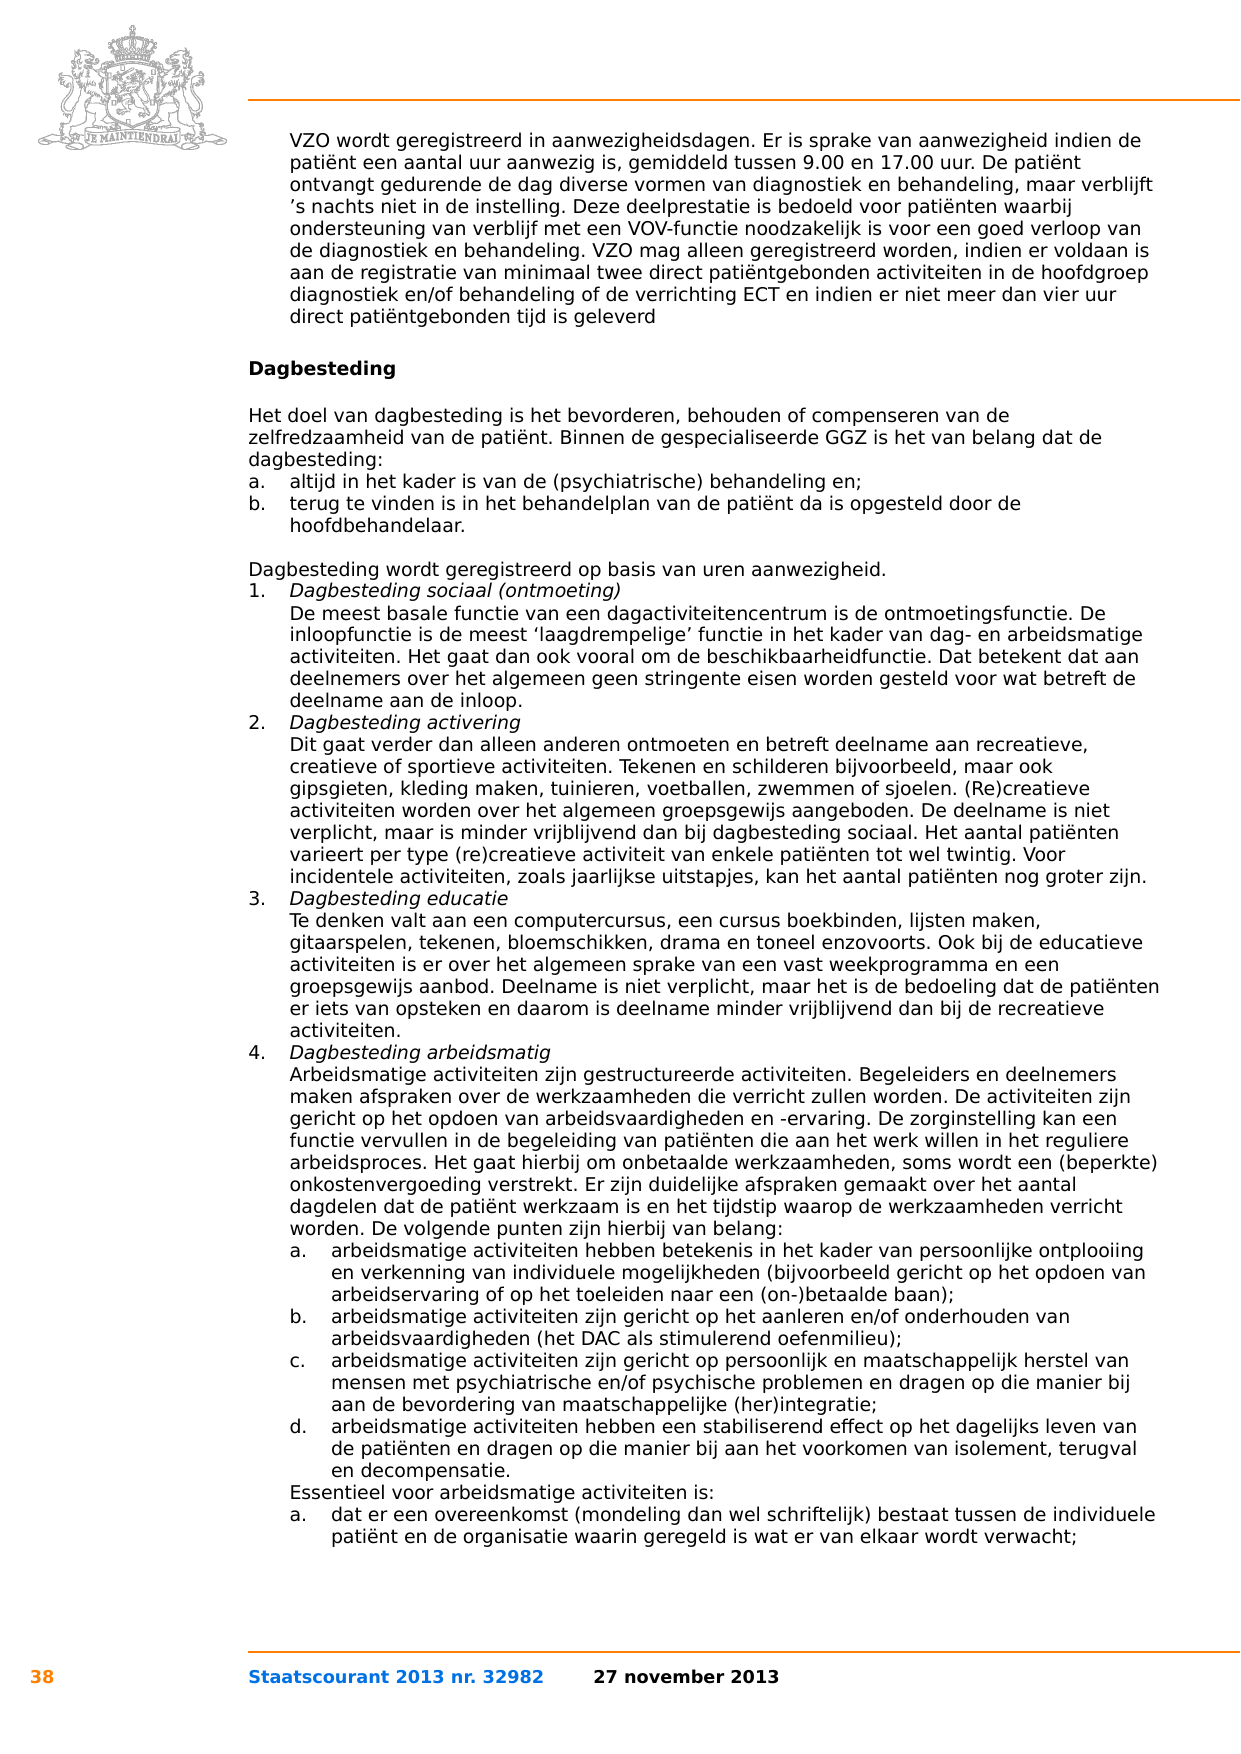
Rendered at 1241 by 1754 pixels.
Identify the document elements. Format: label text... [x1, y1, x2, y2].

text Dit gaat verder dan alleen anderen ontmoeten en betreft deelname aan recreatieve, creatieve of sportieve activiteiten. Tekenen en schilderen bijvoorbeeld, maar ook gipsgieten, kleding maken, tuinieren, voetballen, zwemmen of sjoelen. (Re)creatieve activiteiten worden over het algemeen groepsgewijs aangeboden. De deelname is niet verplicht, maar is minder vrijblijvend dan bij dagbesteding sociaal. Het aantal patiënten varieert per type (re)creatieve activiteit van enkele patiënten tot wel twintig. Voor incidentele activiteiten, zoals jaarlijkse uitstapjes, kan het aantal patiënten nog groter zijn. [289, 734, 1163, 888]
text 2. Dagbesteding activering [248, 712, 1163, 734]
text 4. Dagbesteding arbeidsmatig [248, 1042, 1163, 1064]
picture [38, 25, 227, 150]
text Te denken valt aan een computercursus, een cursus boekbinden, lijsten maken, gitaarspelen, tekenen, bloemschikken, drama en toneel enzovoorts. Ook bij de educatieve activiteiten is er over het algemeen sprake van een vast weekprogramma en een groepsgewijs aanbod. Deelname is niet verplicht, maar het is de bedoeling dat de patiënten er iets van opsteken en daarom is deelname minder vrijblijvend dan bij de recreatieve activiteiten. [289, 910, 1163, 1042]
text Het doel van dagbesteding is het bevorderen, behouden of compenseren van de zelfredzaamheid van de patiënt. Binnen de gespecialiseerde GGZ is het van belang dat de dagbesteding: [248, 405, 1163, 471]
text 1. Dagbesteding sociaal (ontmoeting) [248, 580, 1163, 602]
text a. altijd in het kader is van de (psychiatrische) behandeling en; [248, 471, 1163, 493]
text Arbeidsmatige activiteiten zijn gestructureerde activiteiten. Begeleiders en deelnemers maken afspraken over de werkzaamheden die verricht zullen worden. De activiteiten zijn gericht op het opdoen van arbeidsvaardigheden en -ervaring. De zorginstelling kan een functie vervullen in de begeleiding van patiënten die aan het werk willen in het reguliere arbeidsproces. Het gaat hierbij om onbetaalde werkzaamheden, soms wordt een (beperkte) onkostenvergoeding verstrekt. Er zijn duidelijke afspraken gemaakt over het aantal dagdelen dat de patiënt werkzaam is en het tijdstip waarop de werkzaamheden verricht worden. De volgende punten zijn hierbij van belang: [289, 1064, 1163, 1240]
text b. arbeidsmatige activiteiten zijn gericht op het aanleren en/of onderhouden van arbeidsvaardigheden (het DAC als stimulerend oefenmilieu); [289, 1306, 1163, 1350]
text 3. Dagbesteding educatie [248, 888, 1163, 910]
text c. arbeidsmatige activiteiten zijn gericht op persoonlijk en maatschappelijk herstel van mensen met psychiatrische en/of psychische problemen en dragen op die manier bij aan de bevordering van maatschappelijke (her)integratie; [289, 1350, 1163, 1416]
text d. arbeidsmatige activiteiten hebben een stabiliserend effect op het dagelijks leven van de patiënten en dragen op die manier bij aan het voorkomen van isolement, terugval en decompensatie. [289, 1416, 1163, 1482]
text a. arbeidsmatige activiteiten hebben betekenis in het kader van persoonlijke ontplooiing en verkenning van individuele mogelijkheden (bijvoorbeeld gericht op het opdoen van arbeidservaring of op het toeleiden naar een (on-)betaalde baan); [289, 1240, 1163, 1306]
text VZO wordt geregistreerd in aanwezigheidsdagen. Er is sprake van aanwezigheid indien de patiënt een aantal uur aanwezig is, gemiddeld tussen 9.00 en 17.00 uur. De patiënt ontvangt gedurende de dag diverse vormen van diagnostiek en behandeling, maar verblijft ’s nachts niet in de instelling. Deze deelprestatie is bedoeld voor patiënten waarbij ondersteuning van verblijf met een VOV-functie noodzakelijk is voor een goed verloop van de diagnostiek en behandeling. VZO mag alleen geregistreerd worden, indien er voldaan is aan de registratie van minimaal twee direct patiëntgebonden activiteiten in de hoofdgroep diagnostiek en/of behandeling of de verrichting ECT en indien er niet meer dan vier uur direct patiëntgebonden tijd is geleverd [289, 130, 1163, 328]
text Essentieel voor arbeidsmatige activiteiten is: [289, 1482, 1163, 1503]
text b. terug te vinden is in het behandelplan van de patiënt da is opgesteld door de hoofdbehandelaar. [248, 493, 1163, 537]
text De meest basale functie van een dagactiviteitencentrum is de ontmoetingsfunctie. De inloopfunctie is de meest ‘laagdrempelige’ functie in het kader van dag- en arbeidsmatige activiteiten. Het gaat dan ook vooral om de beschikbaarheidfunctie. Dat betekent dat aan deelnemers over het algemeen geen stringente eisen worden gesteld voor wat betreft de deelname aan de inloop. [289, 602, 1163, 712]
subtitle Dagbesteding [248, 358, 1163, 380]
text Dagbesteding wordt geregistreerd op basis van uren aanwezigheid. [248, 558, 1163, 580]
text a. dat er een overeenkomst (mondeling dan wel schriftelijk) bestaat tussen de individuele patiënt en de organisatie waarin geregeld is wat er van elkaar wordt verwacht; [289, 1503, 1163, 1547]
